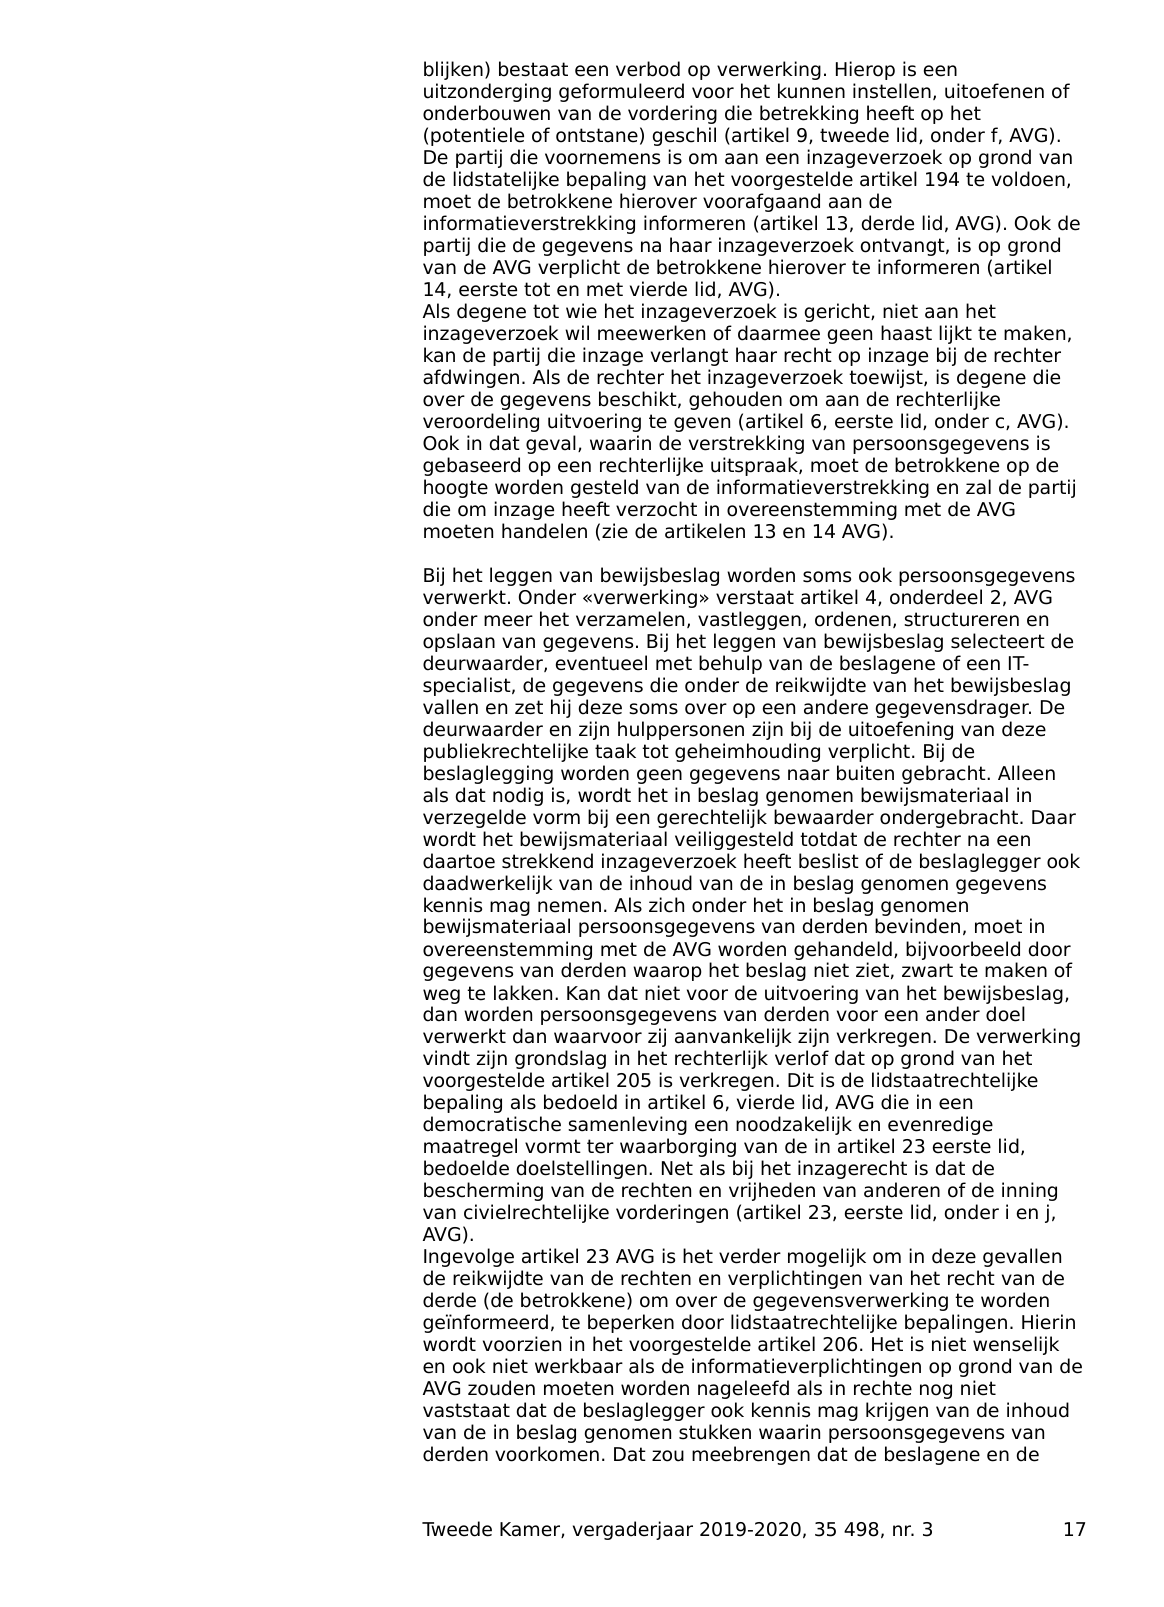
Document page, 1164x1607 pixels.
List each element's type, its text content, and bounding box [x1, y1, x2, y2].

text blijken) bestaat een verbod op verwerking. Hierop is een uitzonderging geformuleerd voor het kunnen instellen, uitoefenen of onderbouwen van de vordering die betrekking heeft op het (potentiele of ontstane) geschil (artikel 9, tweede lid, onder f, AVG). De partij die voornemens is om aan een inzageverzoek op grond van de lidstatelijke bepaling van het voorgestelde artikel 194 te voldoen, moet de betrokkene hierover voorafgaand aan de informatieverstrekking informeren (artikel 13, derde lid, AVG). Ook de partij die de gegevens na haar inzageverzoek ontvangt, is op grond van de AVG verplicht de betrokkene hierover te informeren (artikel 14, eerste tot en met vierde lid, AVG). [422, 59, 1087, 301]
text Bij het leggen van bewijsbeslag worden soms ook persoonsgegevens verwerkt. Onder «verwerking» verstaat artikel 4, onderdeel 2, AVG onder meer het verzamelen, vastleggen, ordenen, structureren en opslaan van gegevens. Bij het leggen van bewijsbeslag selecteert de deurwaarder, eventueel met behulp van de beslagene of een IT-specialist, de gegevens die onder de reikwijdte van het bewijsbeslag vallen en zet hij deze soms over op een andere gegevensdrager. De deurwaarder en zijn hulppersonen zijn bij de uitoefening van deze publiekrechtelijke taak tot geheimhouding verplicht. Bij de beslaglegging worden geen gegevens naar buiten gebracht. Alleen als dat nodig is, wordt het in beslag genomen bewijsmateriaal in verzegelde vorm bij een gerechtelijk bewaarder ondergebracht. Daar wordt het bewijsmateriaal veiliggesteld totdat de rechter na een daartoe strekkend inzageverzoek heeft beslist of de beslaglegger ook daadwerkelijk van de inhoud van de in beslag genomen gegevens kennis mag nemen. Als zich onder het in beslag genomen bewijsmateriaal persoonsgegevens van derden bevinden, moet in overeenstemming met de AVG worden gehandeld, bijvoorbeeld door gegevens van derden waarop het beslag niet ziet, zwart te maken of weg te lakken. Kan dat niet voor de uitvoering van het bewijsbeslag, dan worden persoonsgegevens van derden voor een ander doel verwerkt dan waarvoor zij aanvankelijk zijn verkregen. De verwerking vindt zijn grondslag in het rechterlijk verlof dat op grond van het voorgestelde artikel 205 is verkregen. Dit is de lidstaatrechtelijke bepaling als bedoeld in artikel 6, vierde lid, AVG die in een democratische samenleving een noodzakelijk en evenredige maatregel vormt ter waarborging van de in artikel 23 eerste lid, bedoelde doelstellingen. Net als bij het inzagerecht is dat de bescherming van de rechten en vrijheden van anderen of de inning van civielrechtelijke vorderingen (artikel 23, eerste lid, onder i en j, AVG). [422, 565, 1087, 1246]
text Ingevolge artikel 23 AVG is het verder mogelijk om in deze gevallen de reikwijdte van de rechten en verplichtingen van het recht van de derde (de betrokkene) om over de gegevensverwerking te worden geïnformeerd, te beperken door lidstaatrechtelijke bepalingen. Hierin wordt voorzien in het voorgestelde artikel 206. Het is niet wenselijk en ook niet werkbaar als de informatieverplichtingen op grond van de AVG zouden moeten worden nageleefd als in rechte nog niet vaststaat dat de beslaglegger ook kennis mag krijgen van de inhoud van de in beslag genomen stukken waarin persoonsgegevens van derden voorkomen. Dat zou meebrengen dat de beslagene en de [422, 1246, 1087, 1466]
text Als degene tot wie het inzageverzoek is gericht, niet aan het inzageverzoek wil meewerken of daarmee geen haast lijkt te maken, kan de partij die inzage verlangt haar recht op inzage bij de rechter afdwingen. Als de rechter het inzageverzoek toewijst, is degene die over de gegevens beschikt, gehouden om aan de rechterlijke veroordeling uitvoering te geven (artikel 6, eerste lid, onder c, AVG). Ook in dat geval, waarin de verstrekking van persoonsgegevens is gebaseerd op een rechterlijke uitspraak, moet de betrokkene op de hoogte worden gesteld van de informatieverstrekking en zal de partij die om inzage heeft verzocht in overeenstemming met de AVG moeten handelen (zie de artikelen 13 en 14 AVG). [422, 301, 1087, 543]
